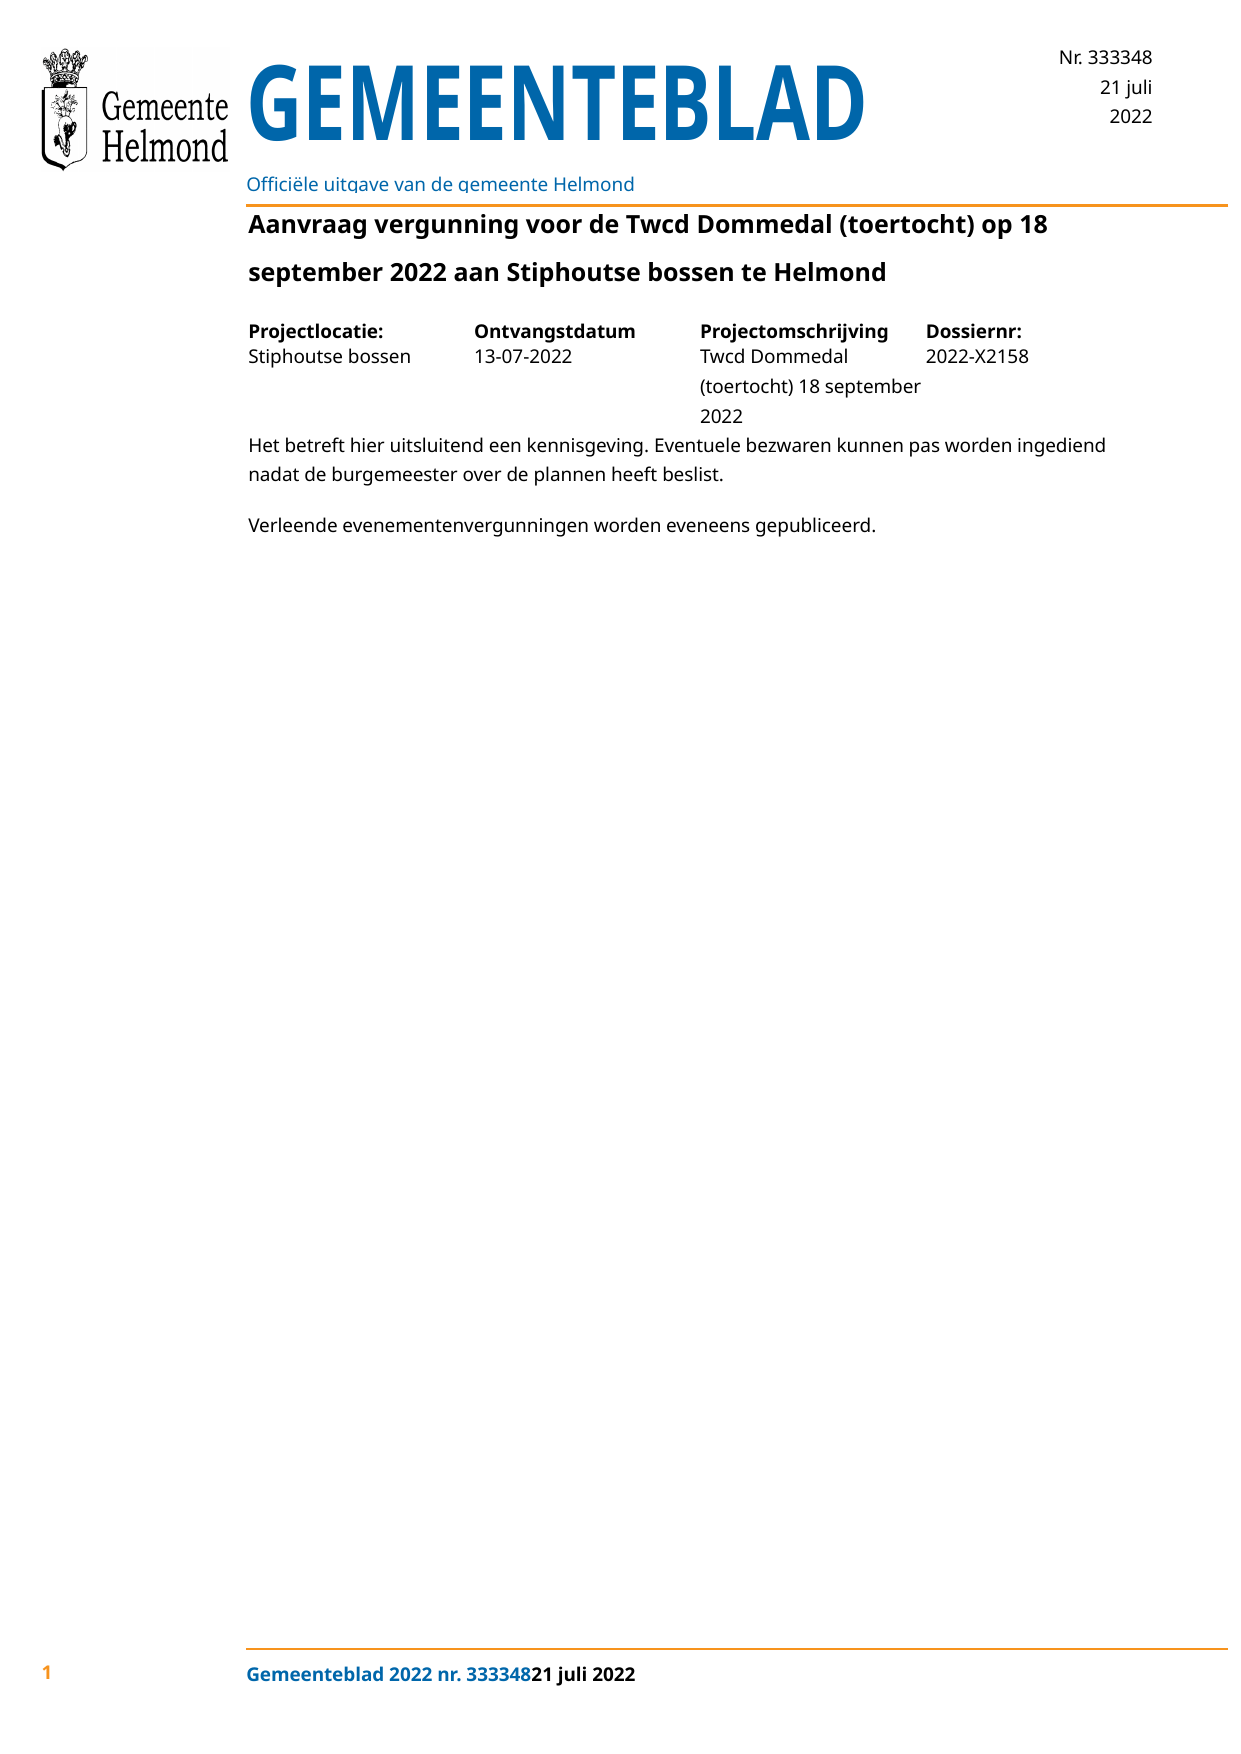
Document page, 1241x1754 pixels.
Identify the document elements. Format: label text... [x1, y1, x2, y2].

table_header Ontvangstdatum [474, 318, 700, 344]
picture [41, 47, 231, 172]
table_header Dossiernr: [926, 318, 1152, 344]
text Het betreft hier uitsluitend een kennisgeving. Eventuele bezwaren kunnen pas worden ingediend nadat de burgemeester over de plannen heeft beslist. [248, 432, 1152, 487]
table_cell 2022-X2158 [926, 344, 1152, 429]
text Aanvraag vergunning voor de Twcd Dommedal (toertocht) op 18 september 2022 aan Stiphoutse bossen te Helmond [248, 207, 1152, 288]
table_cell Twcd Dommedal (toertocht) 18 september 2022 [700, 344, 926, 429]
table_header Projectlocatie: [248, 318, 474, 344]
table_cell 13-07-2022 [474, 344, 700, 429]
text Verleende evenementenvergunningen worden eveneens gepubliceerd. [248, 512, 1152, 538]
table_cell Stiphoutse bossen [248, 344, 474, 429]
table_header Projectomschrijving [700, 318, 926, 344]
